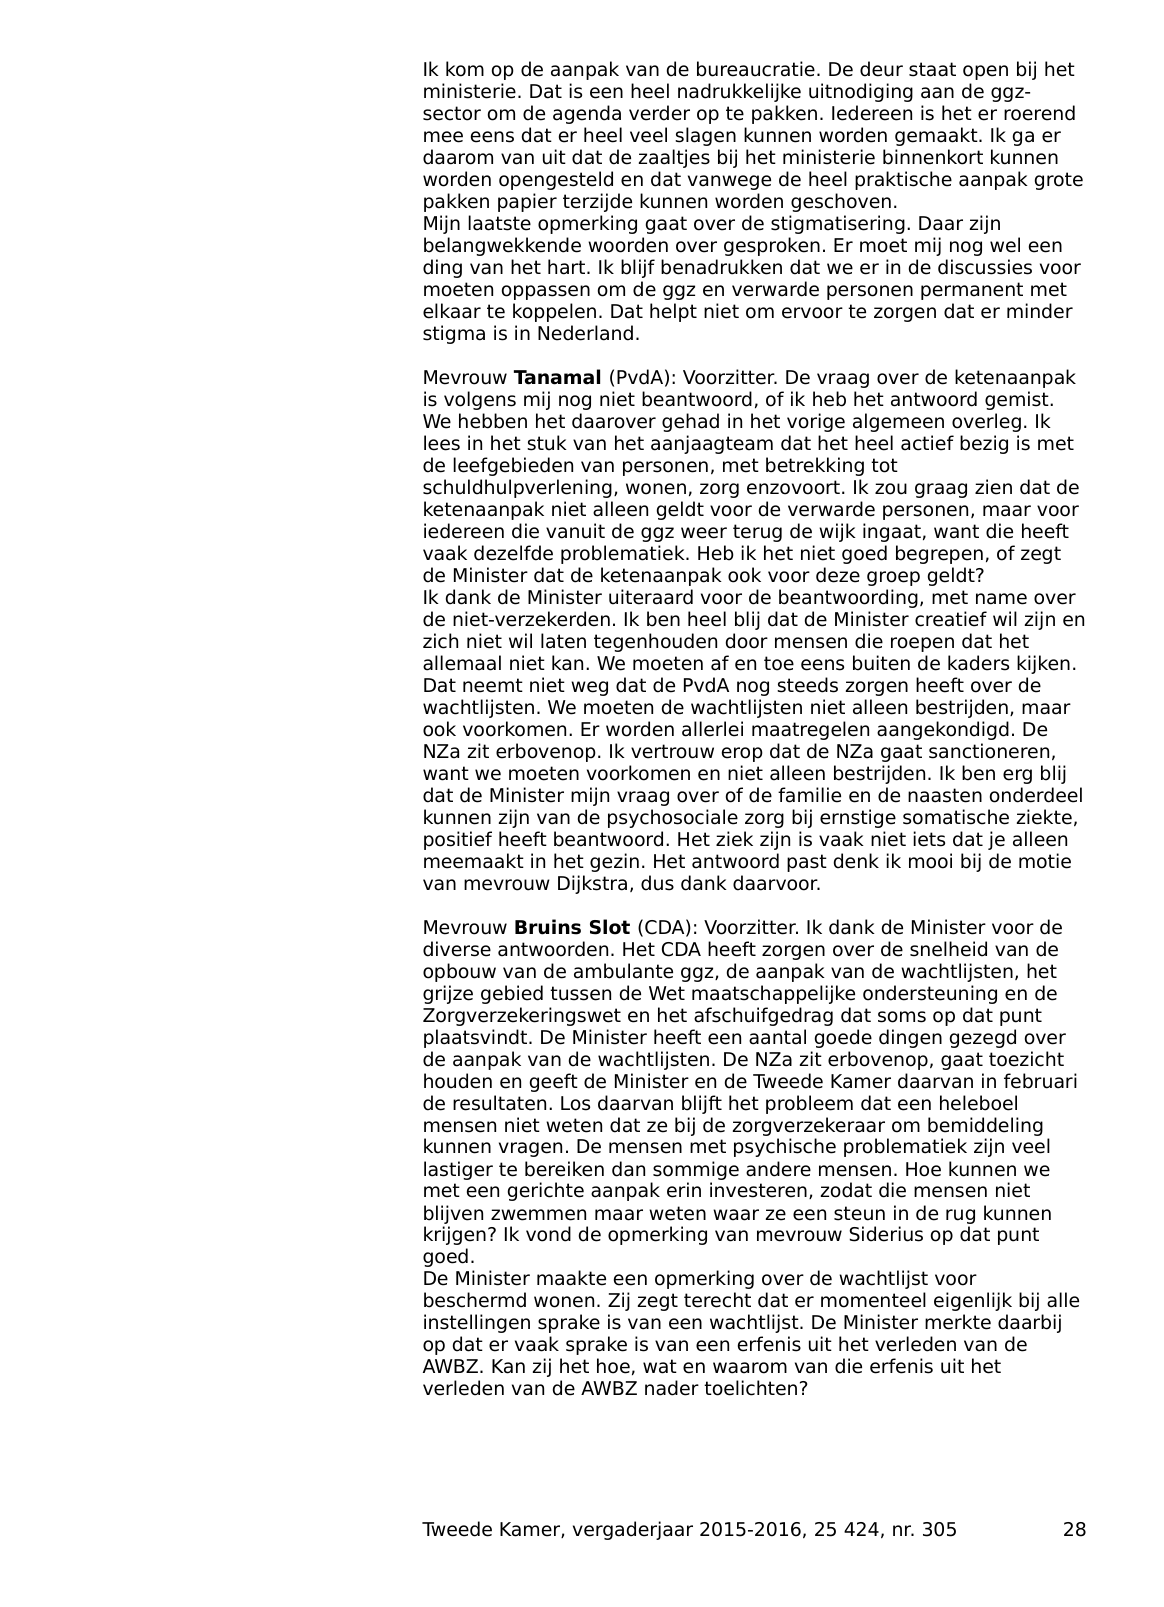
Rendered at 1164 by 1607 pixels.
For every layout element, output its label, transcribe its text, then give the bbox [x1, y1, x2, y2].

text Mevrouw Bruins Slot (CDA): Voorzitter. Ik dank de Minister voor de diverse antwoorden. Het CDA heeft zorgen over de snelheid van de opbouw van de ambulante ggz, de aanpak van de wachtlijsten, het grijze gebied tussen de Wet maatschappelijke ondersteuning en de Zorgverzekeringswet en het afschuifgedrag dat soms op dat punt plaatsvindt. De Minister heeft een aantal goede dingen gezegd over de aanpak van de wachtlijsten. De NZa zit erbovenop, gaat toezicht houden en geeft de Minister en de Tweede Kamer daarvan in februari de resultaten. Los daarvan blijft het probleem dat een heleboel mensen niet weten dat ze bij de zorgverzekeraar om bemiddeling kunnen vragen. De mensen met psychische problematiek zijn veel lastiger te bereiken dan sommige andere mensen. Hoe kunnen we met een gerichte aanpak erin investeren, zodat die mensen niet blijven zwemmen maar weten waar ze een steun in de rug kunnen krijgen? Ik vond de opmerking van mevrouw Siderius op dat punt goed. [422, 917, 1087, 1268]
text De Minister maakte een opmerking over de wachtlijst voor beschermd wonen. Zij zegt terecht dat er momenteel eigenlijk bij alle instellingen sprake is van een wachtlijst. De Minister merkte daarbij op dat er vaak sprake is van een erfenis uit het verleden van de AWBZ. Kan zij het hoe, wat en waarom van die erfenis uit het verleden van de AWBZ nader toelichten? [422, 1268, 1087, 1400]
text Ik kom op de aanpak van de bureaucratie. De deur staat open bij het ministerie. Dat is een heel nadrukkelijke uitnodiging aan de ggz-sector om de agenda verder op te pakken. Iedereen is het er roerend mee eens dat er heel veel slagen kunnen worden gemaakt. Ik ga er daarom van uit dat de zaaltjes bij het ministerie binnenkort kunnen worden opengesteld en dat vanwege de heel praktische aanpak grote pakken papier terzijde kunnen worden geschoven. [422, 59, 1087, 213]
text Ik dank de Minister uiteraard voor de beantwoording, met name over de niet-verzekerden. Ik ben heel blij dat de Minister creatief wil zijn en zich niet wil laten tegenhouden door mensen die roepen dat het allemaal niet kan. We moeten af en toe eens buiten de kaders kijken. Dat neemt niet weg dat de PvdA nog steeds zorgen heeft over de wachtlijsten. We moeten de wachtlijsten niet alleen bestrijden, maar ook voorkomen. Er worden allerlei maatregelen aangekondigd. De NZa zit erbovenop. Ik vertrouw erop dat de NZa gaat sanctioneren, want we moeten voorkomen en niet alleen bestrijden. Ik ben erg blij dat de Minister mijn vraag over of de familie en de naasten onderdeel kunnen zijn van de psychosociale zorg bij ernstige somatische ziekte, positief heeft beantwoord. Het ziek zijn is vaak niet iets dat je alleen meemaakt in het gezin. Het antwoord past denk ik mooi bij de motie van mevrouw Dijkstra, dus dank daarvoor. [422, 587, 1087, 894]
text Mevrouw Tanamal (PvdA): Voorzitter. De vraag over de ketenaanpak is volgens mij nog niet beantwoord, of ik heb het antwoord gemist. We hebben het daarover gehad in het vorige algemeen overleg. Ik lees in het stuk van het aanjaagteam dat het heel actief bezig is met de leefgebieden van personen, met betrekking tot schuldhulpverlening, wonen, zorg enzovoort. Ik zou graag zien dat de ketenaanpak niet alleen geldt voor de verwarde personen, maar voor iedereen die vanuit de ggz weer terug de wijk ingaat, want die heeft vaak dezelfde problematiek. Heb ik het niet goed begrepen, of zegt de Minister dat de ketenaanpak ook voor deze groep geldt? [422, 367, 1087, 587]
text Mijn laatste opmerking gaat over de stigmatisering. Daar zijn belangwekkende woorden over gesproken. Er moet mij nog wel een ding van het hart. Ik blijf benadrukken dat we er in de discussies voor moeten oppassen om de ggz en verwarde personen permanent met elkaar te koppelen. Dat helpt niet om ervoor te zorgen dat er minder stigma is in Nederland. [422, 213, 1087, 345]
